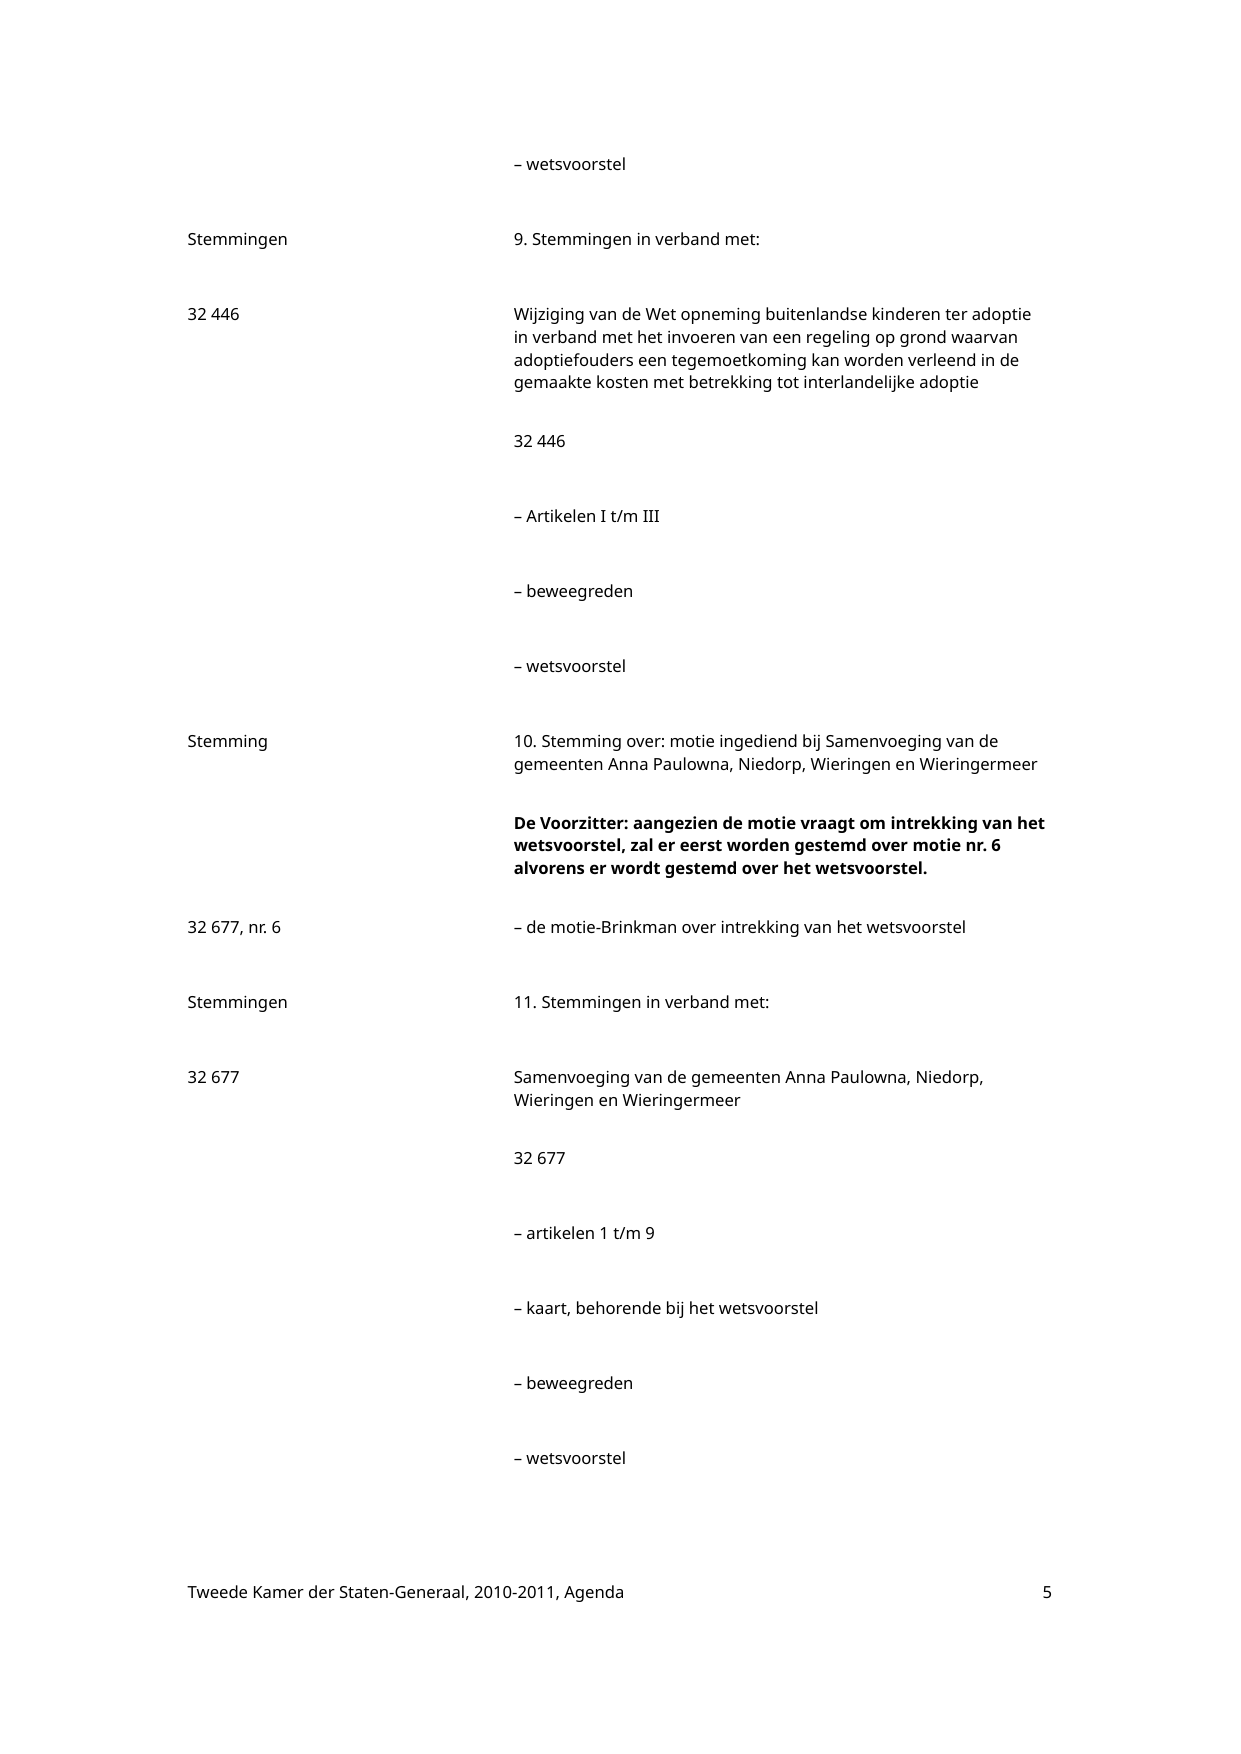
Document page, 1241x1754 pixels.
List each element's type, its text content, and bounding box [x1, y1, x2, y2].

table_cell [188, 1294, 490, 1369]
table_cell [490, 913, 510, 987]
table_cell Stemmingen [188, 988, 490, 1062]
table_cell 32 446 [188, 300, 490, 427]
table_cell – Artikelen I t/m III [510, 502, 1053, 577]
table_cell – artikelen 1 t/m 9 [510, 1219, 1053, 1294]
table_cell 32 677 [510, 1144, 1053, 1219]
table_cell [490, 652, 510, 727]
table_cell – de motie-Brinkman over intrekking van het wetsvoorstel [510, 913, 1053, 987]
table_cell [490, 225, 510, 300]
table_cell [490, 988, 510, 1062]
table_cell [490, 1369, 510, 1444]
table_cell [490, 1294, 510, 1369]
table_cell [188, 1444, 490, 1519]
table_cell [188, 1219, 490, 1294]
table_cell [490, 1444, 510, 1519]
table_cell – wetsvoorstel [510, 1444, 1053, 1519]
table_cell [490, 150, 510, 225]
table_cell De Voorzitter: aangezien de motie vraagt om intrekking van het wetsvoorstel, zal er eerst worden gestemd over motie nr. 6 alvorens er wordt gestemd over het wetsvoorstel. [510, 808, 1053, 912]
table_cell [490, 577, 510, 652]
table_cell – wetsvoorstel [510, 652, 1053, 727]
table_cell [188, 1144, 490, 1219]
table_cell 11. Stemmingen in verband met: [510, 988, 1053, 1062]
table_cell [490, 1219, 510, 1294]
table_cell [490, 1144, 510, 1219]
table_cell – beweegreden [510, 1369, 1053, 1444]
table_cell 10. Stemming over: motie ingediend bij Samenvoeging van de gemeenten Anna Paulowna, Niedorp, Wieringen en Wieringermeer [510, 727, 1053, 808]
table_cell [490, 727, 510, 808]
table_cell 9. Stemmingen in verband met: [510, 225, 1053, 300]
table_cell [188, 150, 490, 225]
table_cell [188, 652, 490, 727]
table_cell Stemmingen [188, 225, 490, 300]
table_cell 32 677 [188, 1063, 490, 1144]
table_cell – kaart, behorende bij het wetsvoorstel [510, 1294, 1053, 1369]
table_cell – beweegreden [510, 577, 1053, 652]
table_cell [188, 808, 490, 912]
table_cell Samenvoeging van de gemeenten Anna Paulowna, Niedorp, Wieringen en Wieringermeer [510, 1063, 1053, 1144]
table_cell Stemming [188, 727, 490, 808]
table_cell [188, 577, 490, 652]
table_cell [188, 427, 490, 502]
table_cell [490, 427, 510, 502]
table_cell [490, 300, 510, 427]
table_cell [490, 502, 510, 577]
table_cell [188, 502, 490, 577]
table_cell 32 446 [510, 427, 1053, 502]
table_cell Wijziging van de Wet opneming buitenlandse kinderen ter adoptie in verband met het invoeren van een regeling op grond waarvan adoptiefouders een tegemoetkoming kan worden verleend in de gemaakte kosten met betrekking tot interlandelijke adoptie [510, 300, 1053, 427]
table_cell [490, 808, 510, 912]
table_cell 32 677, nr. 6 [188, 913, 490, 987]
table_cell [490, 1063, 510, 1144]
table_cell [188, 1369, 490, 1444]
table_cell – wetsvoorstel [510, 150, 1053, 225]
